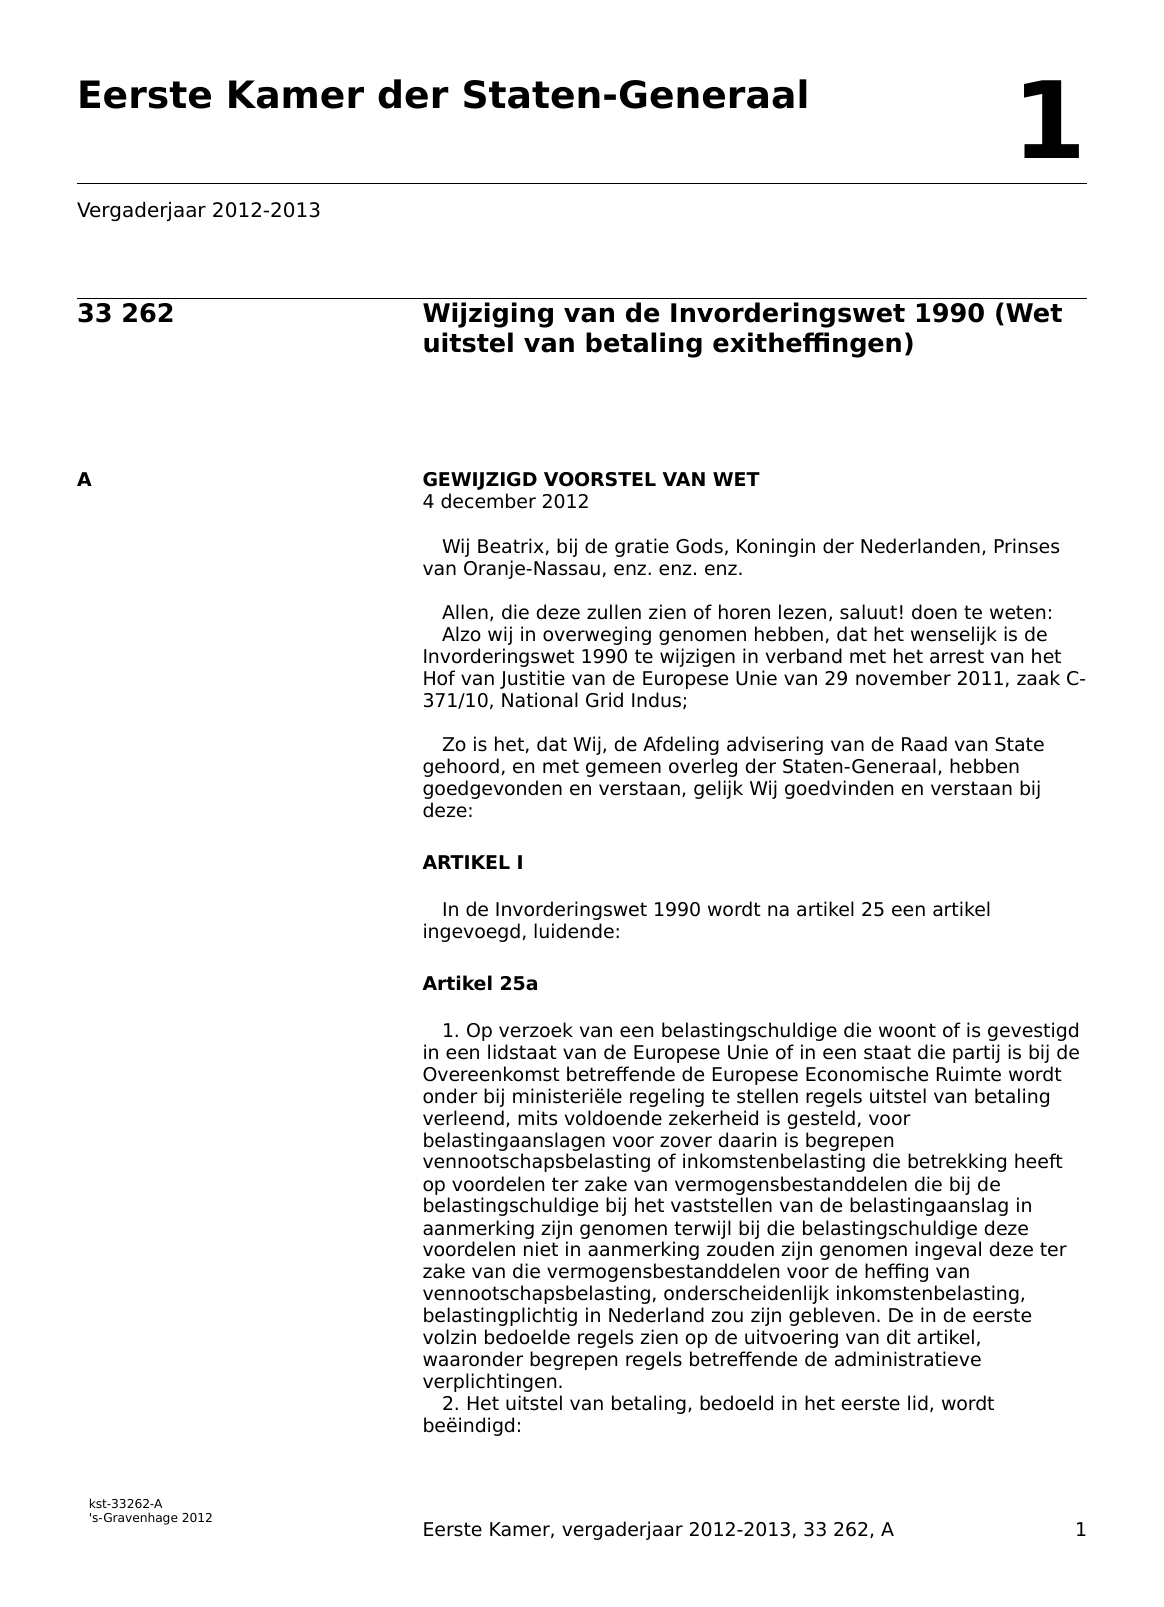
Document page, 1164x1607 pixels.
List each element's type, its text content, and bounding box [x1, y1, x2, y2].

table_header 1 [886, 59, 1087, 183]
table_header Eerste Kamer der Staten-Generaal [77, 59, 886, 183]
text 2. Het uitstel van betaling, bedoeld in het eerste lid, wordt beëindigd: [422, 1393, 1087, 1437]
text Allen, die deze zullen zien of horen lezen, saluut! doen te weten: [422, 602, 1087, 624]
text kst-33262-A [88, 1497, 323, 1511]
subtitle Artikel 25a [422, 973, 1087, 994]
subtitle ARTIKEL I [422, 852, 1087, 874]
text Zo is het, dat Wij, de Afdeling advisering van de Raad van State gehoord, en met gemeen overleg der Staten-Generaal, hebben goedgevonden en verstaan, gelijk Wij goedvinden en verstaan bij deze: [422, 734, 1087, 822]
text 1. Op verzoek van een belastingschuldige die woont of is gevestigd in een lidstaat van de Europese Unie of in een staat die partij is bij de Overeenkomst betreffende de Europese Economische Ruimte wordt onder bij ministeriële regeling te stellen regels uitstel van betaling verleend, mits voldoende zekerheid is gesteld, voor belastingaanslagen voor zover daarin is begrepen vennootschapsbelasting of inkomstenbelasting die betrekking heeft op voordelen ter zake van vermogensbestanddelen die bij de belastingschuldige bij het vaststellen van de belastingaanslag in aanmerking zijn genomen terwijl bij die belastingschuldige deze voordelen niet in aanmerking zouden zijn genomen ingeval deze ter zake van die vermogensbestanddelen voor de heffing van vennootschapsbelasting, onderscheidenlijk inkomstenbelasting, belastingplichtig in Nederland zou zijn gebleven. De in de eerste volzin bedoelde regels zien op de uitvoering van dit artikel, waaronder begrepen regels betreffende de administratieve verplichtingen. [422, 1019, 1087, 1393]
subtitle A GEWIJZIGD VOORSTEL VAN WET [77, 469, 1087, 491]
text Alzo wij in overweging genomen hebben, dat het wenselijk is de Invorderingswet 1990 te wijzigen in verband met het arrest van het Hof van Justitie van de Europese Unie van 29 november 2011, zaak C-371/10, National Grid Indus; [422, 624, 1087, 712]
text 4 december 2012 [422, 491, 1087, 513]
text Wij Beatrix, bij de gratie Gods, Koningin der Nederlanden, Prinses van Oranje-Nassau, enz. enz. enz. [422, 536, 1087, 579]
subtitle 33 262 Wijziging van de Invorderingswet 1990 (Wet uitstel van betaling exitheffingen) [77, 299, 1087, 358]
text In de Invorderingswet 1990 wordt na artikel 25 een artikel ingevoegd, luidende: [422, 899, 1087, 943]
text 's-Gravenhage 2012 [88, 1511, 323, 1525]
table_cell Vergaderjaar 2012-2013 [77, 184, 1087, 298]
